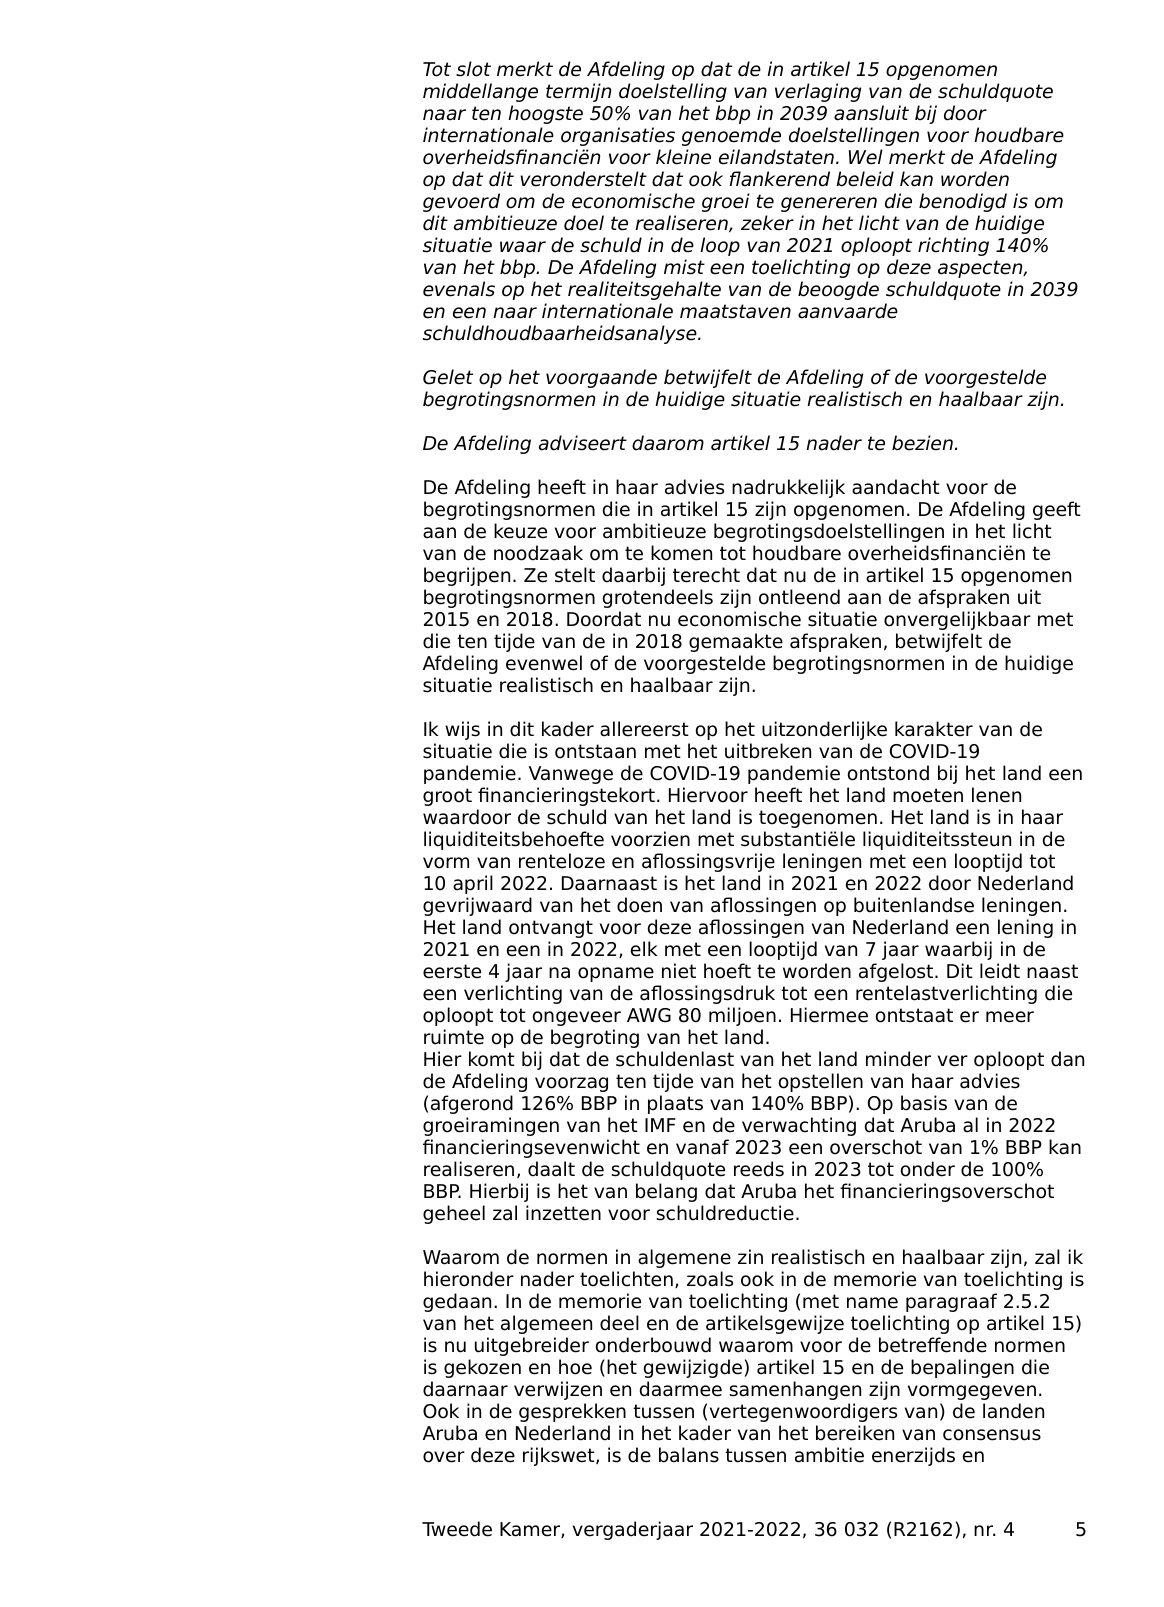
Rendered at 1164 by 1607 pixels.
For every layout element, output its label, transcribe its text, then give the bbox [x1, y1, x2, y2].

text De Afdeling adviseert daarom artikel 15 nader te bezien. [422, 433, 1087, 455]
text Gelet op het voorgaande betwijfelt de Afdeling of de voorgestelde begrotingsnormen in de huidige situatie realistisch en haalbaar zijn. [422, 367, 1087, 411]
text Ik wijs in dit kader allereerst op het uitzonderlijke karakter van de situatie die is ontstaan met het uitbreken van de COVID-19 pandemie. Vanwege de COVID-19 pandemie ontstond bij het land een groot financieringstekort. Hiervoor heeft het land moeten lenen waardoor de schuld van het land is toegenomen. Het land is in haar liquiditeitsbehoefte voorzien met substantiële liquiditeitssteun in de vorm van renteloze en aflossingsvrije leningen met een looptijd tot 10 april 2022. Daarnaast is het land in 2021 en 2022 door Nederland gevrijwaard van het doen van aflossingen op buitenlandse leningen. Het land ontvangt voor deze aflossingen van Nederland een lening in 2021 en een in 2022, elk met een looptijd van 7 jaar waarbij in de eerste 4 jaar na opname niet hoeft te worden afgelost. Dit leidt naast een verlichting van de aflossingsdruk tot een rentelastverlichting die oploopt tot ongeveer AWG 80 miljoen. Hiermee ontstaat er meer ruimte op de begroting van het land. [422, 719, 1087, 1049]
text Hier komt bij dat de schuldenlast van het land minder ver oploopt dan de Afdeling voorzag ten tijde van het opstellen van haar advies (afgerond 126% BBP in plaats van 140% BBP). Op basis van de groeiramingen van het IMF en de verwachting dat Aruba al in 2022 financieringsevenwicht en vanaf 2023 een overschot van 1% BBP kan realiseren, daalt de schuldquote reeds in 2023 tot onder de 100% BBP. Hierbij is het van belang dat Aruba het financieringsoverschot geheel zal inzetten voor schuldreductie. [422, 1049, 1087, 1225]
text Waarom de normen in algemene zin realistisch en haalbaar zijn, zal ik hieronder nader toelichten, zoals ook in de memorie van toelichting is gedaan. In de memorie van toelichting (met name paragraaf 2.5.2 van het algemeen deel en de artikelsgewijze toelichting op artikel 15) is nu uitgebreider onderbouwd waarom voor de betreffende normen is gekozen en hoe (het gewijzigde) artikel 15 en de bepalingen die daarnaar verwijzen en daarmee samenhangen zijn vormgegeven. Ook in de gesprekken tussen (vertegenwoordigers van) de landen Aruba en Nederland in het kader van het bereiken van consensus over deze rijkswet, is de balans tussen ambitie enerzijds en [422, 1247, 1087, 1467]
text Tot slot merkt de Afdeling op dat de in artikel 15 opgenomen middellange termijn doelstelling van verlaging van de schuldquote naar ten hoogste 50% van het bbp in 2039 aansluit bij door internationale organisaties genoemde doelstellingen voor houdbare overheidsfinanciën voor kleine eilandstaten. Wel merkt de Afdeling op dat dit veronderstelt dat ook flankerend beleid kan worden gevoerd om de economische groei te genereren die benodigd is om dit ambitieuze doel te realiseren, zeker in het licht van de huidige situatie waar de schuld in de loop van 2021 oploopt richting 140% van het bbp. De Afdeling mist een toelichting op deze aspecten, evenals op het realiteitsgehalte van de beoogde schuldquote in 2039 en een naar internationale maatstaven aanvaarde schuldhoudbaarheidsanalyse. [422, 59, 1087, 345]
text De Afdeling heeft in haar advies nadrukkelijk aandacht voor de begrotingsnormen die in artikel 15 zijn opgenomen. De Afdeling geeft aan de keuze voor ambitieuze begrotingsdoelstellingen in het licht van de noodzaak om te komen tot houdbare overheidsfinanciën te begrijpen. Ze stelt daarbij terecht dat nu de in artikel 15 opgenomen begrotingsnormen grotendeels zijn ontleend aan de afspraken uit 2015 en 2018. Doordat nu economische situatie onvergelijkbaar met die ten tijde van de in 2018 gemaakte afspraken, betwijfelt de Afdeling evenwel of de voorgestelde begrotingsnormen in de huidige situatie realistisch en haalbaar zijn. [422, 477, 1087, 697]
